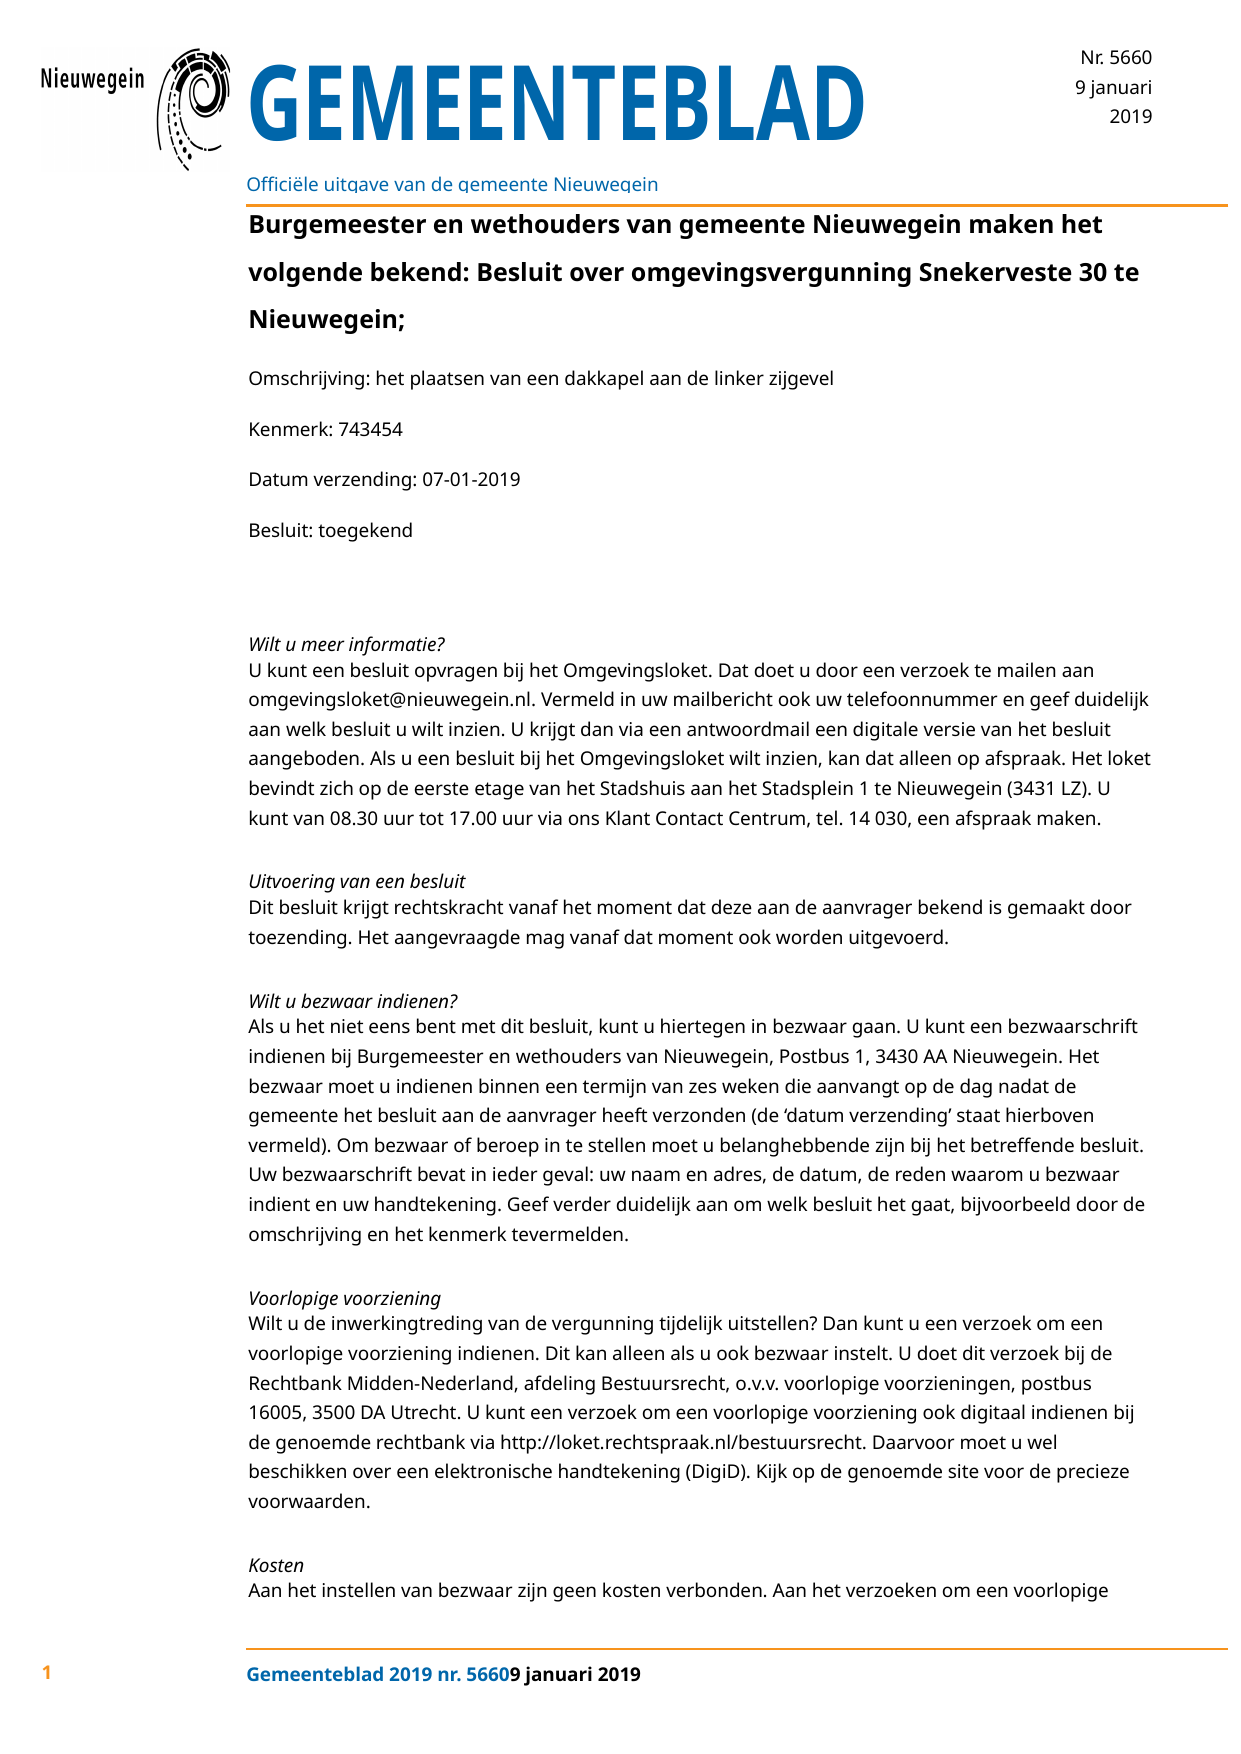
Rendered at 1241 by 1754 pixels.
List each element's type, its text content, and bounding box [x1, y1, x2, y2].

text Omschrijving: het plaatsen van een dakkapel aan de linker zijgevel [248, 366, 1152, 391]
text Wilt u de inwerkingtreding van de vergunning tijdelijk uitstellen? Dan kunt u een verzoek om een voorlopige voorziening indienen. Dit kan alleen als u ook bezwaar instelt. U doet dit verzoek bij de Rechtbank Midden-Nederland, afdeling Bestuursrecht, o.v.v. voorlopige voorzieningen, postbus 16005, 3500 DA Utrecht. U kunt een verzoek om een voorlopige voorziening ook digitaal indienen bij de genoemde rechtbank via http://loket.rechtspraak.nl/bestuursrecht. Daarvoor moet u wel beschikken over een elektronische handtekening (DigiD). Kijk op de genoemde site voor de precieze voorwaarden. [248, 1311, 1152, 1514]
text Voorlopige voorziening [248, 1285, 1152, 1311]
text Kosten [248, 1552, 1152, 1578]
text Burgemeester en wethouders van gemeente Nieuwegein maken het volgende bekend: Besluit over omgevingsvergunning Snekerveste 30 te Nieuwegein; [248, 207, 1152, 336]
text Uitvoering van een besluit [248, 869, 1152, 894]
text Kenmerk: 743454 [248, 416, 1152, 442]
text U kunt een besluit opvragen bij het Omgevingsloket. Dat doet u door een verzoek te mailen aan omgevingsloket@nieuwegein.nl. Vermeld in uw mailbericht ook uw telefoonnummer en geef duidelijk aan welk besluit u wilt inzien. U krijgt dan via een antwoordmail een digitale versie van het besluit aangeboden. Als u een besluit bij het Omgevingsloket wilt inzien, kan dat alleen op afspraak. Het loket bevindt zich op de eerste etage van het Stadshuis aan het Stadsplein 1 te Nieuwegein (3431 LZ). U kunt van 08.30 uur tot 17.00 uur via ons Klant Contact Centrum, tel. 14 030, een afspraak maken. [248, 657, 1152, 831]
text Aan het instellen van bezwaar zijn geen kosten verbonden. Aan het verzoeken om een voorlopige [248, 1578, 1152, 1603]
text Wilt u bezwaar indienen? [248, 988, 1152, 1014]
text Wilt u meer informatie? [248, 631, 1152, 657]
text Datum verzending: 07-01-2019 [248, 466, 1152, 492]
text Als u het niet eens bent met dit besluit, kunt u hiertegen in bezwaar gaan. U kunt een bezwaarschrift indienen bij Burgemeester en wethouders van Nieuwegein, Postbus 1, 3430 AA Nieuwegein. Het bezwaar moet u indienen binnen een termijn van zes weken die aanvangt op de dag nadat de gemeente het besluit aan de aanvrager heeft verzonden (de ‘datum verzending’ staat hierboven vermeld). Om bezwaar of beroep in te stellen moet u belanghebbende zijn bij het betreffende besluit. Uw bezwaarschrift bevat in ieder geval: uw naam en adres, de datum, de reden waarom u bezwaar indient en uw handtekening. Geef verder duidelijk aan om welk besluit het gaat, bijvoorbeeld door de omschrijving en het kenmerk tevermelden. [248, 1014, 1152, 1247]
text Besluit: toegekend [248, 517, 1152, 542]
text Dit besluit krijgt rechtskracht vanaf het moment dat deze aan de aanvrager bekend is gemaakt door toezending. Het aangevraagde mag vanaf dat moment ook worden uitgevoerd. [248, 894, 1152, 950]
picture [41, 47, 231, 172]
